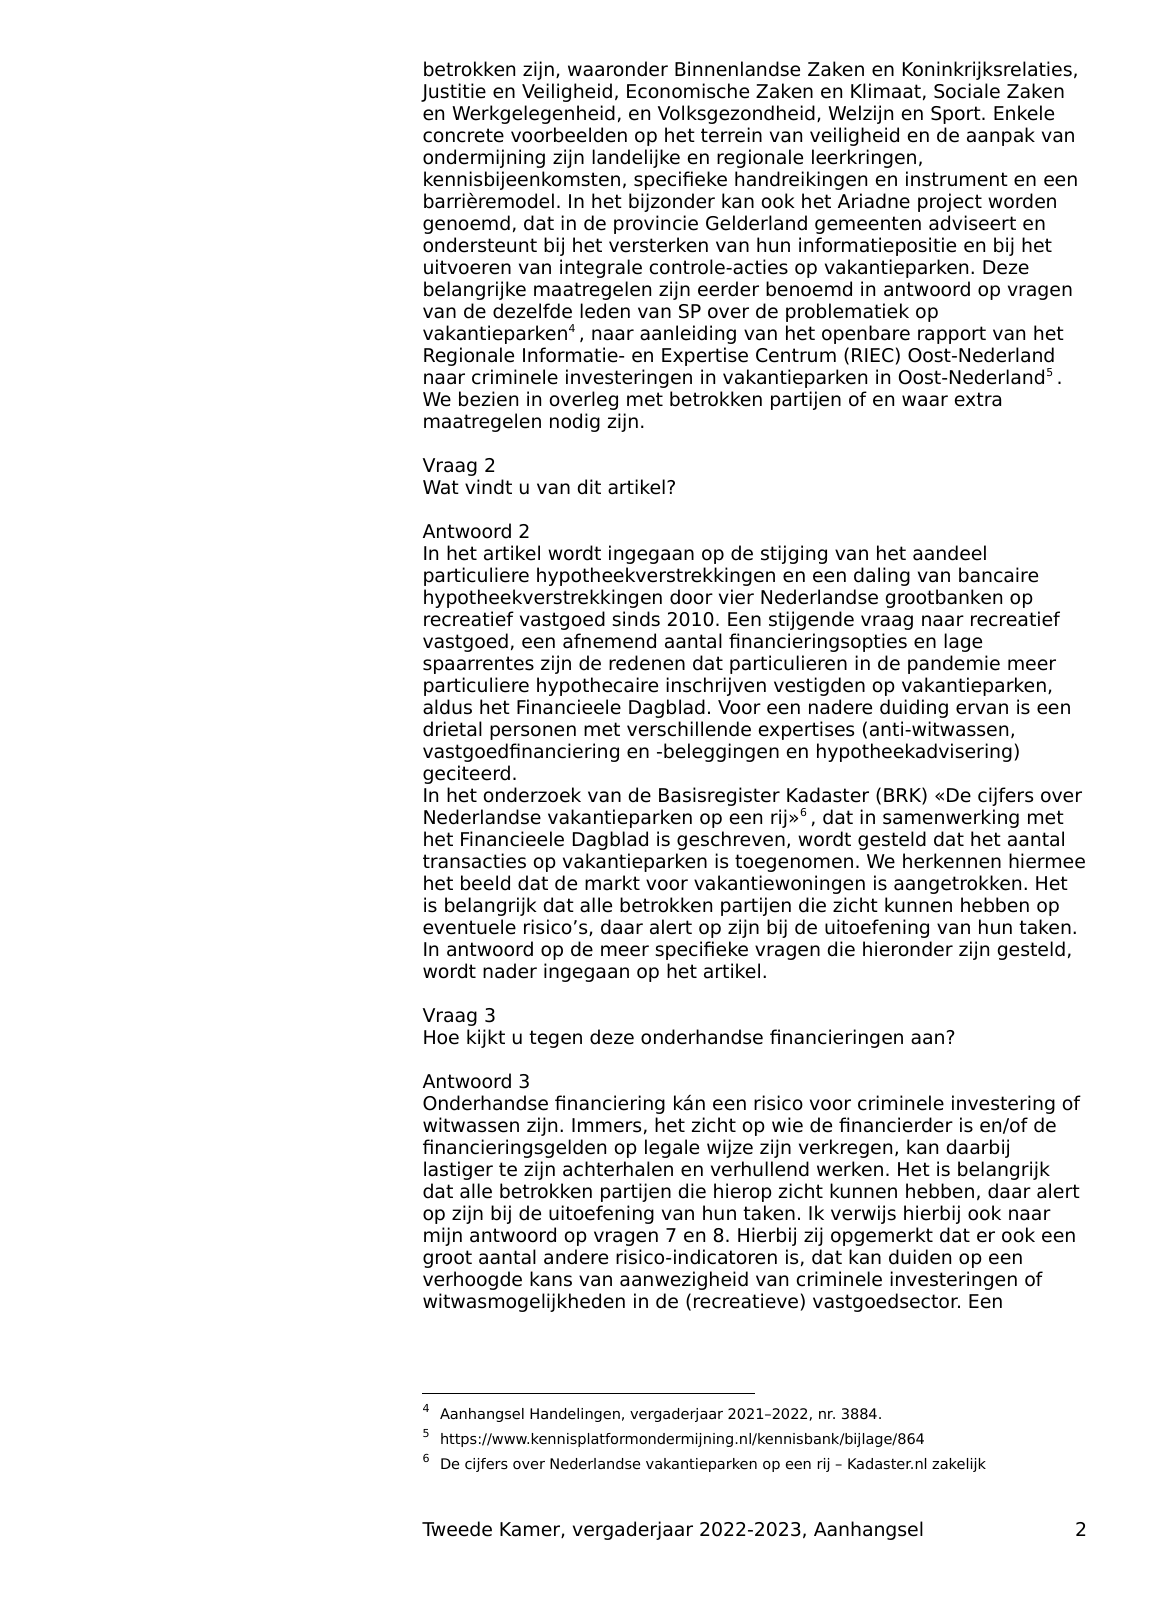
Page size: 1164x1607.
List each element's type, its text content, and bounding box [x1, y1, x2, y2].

text Onderhandse financiering kán een risico voor criminele investering of witwassen zijn. Immers, het zicht op wie de financierder is en/of de financieringsgelden op legale wijze zijn verkregen, kan daarbij lastiger te zijn achterhalen en verhullend werken. Het is belangrijk dat alle betrokken partijen die hierop zicht kunnen hebben, daar alert op zijn bij de uitoefening van hun taken. Ik verwijs hierbij ook naar mijn antwoord op vragen 7 en 8. Hierbij zij opgemerkt dat er ook een groot aantal andere risico-indicatoren is, dat kan duiden op een verhoogde kans van aanwezigheid van criminele investeringen of witwasmogelijkheden in de (recreatieve) vastgoedsector. Een [422, 1093, 1087, 1313]
text Vraag 2 [422, 455, 1087, 477]
text Antwoord 3 [422, 1071, 1087, 1093]
text De cijfers over Nederlandse vakantieparken op een rij – Kadaster.nl zakelijk [422, 1452, 1087, 1474]
text betrokken zijn, waaronder Binnenlandse Zaken en Koninkrijksrelaties, Justitie en Veiligheid, Economische Zaken en Klimaat, Sociale Zaken en Werkgelegenheid, en Volksgezondheid, Welzijn en Sport. Enkele concrete voorbeelden op het terrein van veiligheid en de aanpak van ondermijning zijn landelijke en regionale leerkringen, kennisbijeenkomsten, specifieke handreikingen en instrument en een barrièremodel. In het bijzonder kan ook het Ariadne project worden genoemd, dat in de provincie Gelderland gemeenten adviseert en ondersteunt bij het versterken van hun informatiepositie en bij het uitvoeren van integrale controle-acties op vakantieparken. Deze belangrijke maatregelen zijn eerder benoemd in antwoord op vragen van de dezelfde leden van SP over de problematiek op vakantieparken, naar aanleiding van het openbare rapport van het Regionale Informatie- en Expertise Centrum (RIEC) Oost-Nederland naar criminele investeringen in vakantieparken in Oost-Nederland. We bezien in overleg met betrokken partijen of en waar extra maatregelen nodig zijn. [422, 59, 1087, 433]
text Hoe kijkt u tegen deze onderhandse financieringen aan? [422, 1027, 1087, 1049]
text Aanhangsel Handelingen, vergaderjaar 2021–2022, nr. 3884. [422, 1402, 1087, 1424]
text In het artikel wordt ingegaan op de stijging van het aandeel particuliere hypotheekverstrekkingen en een daling van bancaire hypotheekverstrekkingen door vier Nederlandse grootbanken op recreatief vastgoed sinds 2010. Een stijgende vraag naar recreatief vastgoed, een afnemend aantal financieringsopties en lage spaarrentes zijn de redenen dat particulieren in de pandemie meer particuliere hypothecaire inschrijven vestigden op vakantieparken, aldus het Financieele Dagblad. Voor een nadere duiding ervan is een drietal personen met verschillende expertises (anti-witwassen, vastgoedfinanciering en -beleggingen en hypotheekadvisering) geciteerd. [422, 543, 1087, 785]
text Wat vindt u van dit artikel? [422, 477, 1087, 499]
text In het onderzoek van de Basisregister Kadaster (BRK) «De cijfers over Nederlandse vakantieparken op een rij», dat in samenwerking met het Financieele Dagblad is geschreven, wordt gesteld dat het aantal transacties op vakantieparken is toegenomen. We herkennen hiermee het beeld dat de markt voor vakantiewoningen is aangetrokken. Het is belangrijk dat alle betrokken partijen die zicht kunnen hebben op eventuele risico’s, daar alert op zijn bij de uitoefening van hun taken. In antwoord op de meer specifieke vragen die hieronder zijn gesteld, wordt nader ingegaan op het artikel. [422, 785, 1087, 983]
text https://www.kennisplatformondermijning.nl/kennisbank/bijlage/864 [422, 1427, 1087, 1449]
text Vraag 3 [422, 1005, 1087, 1027]
text Antwoord 2 [422, 521, 1087, 543]
